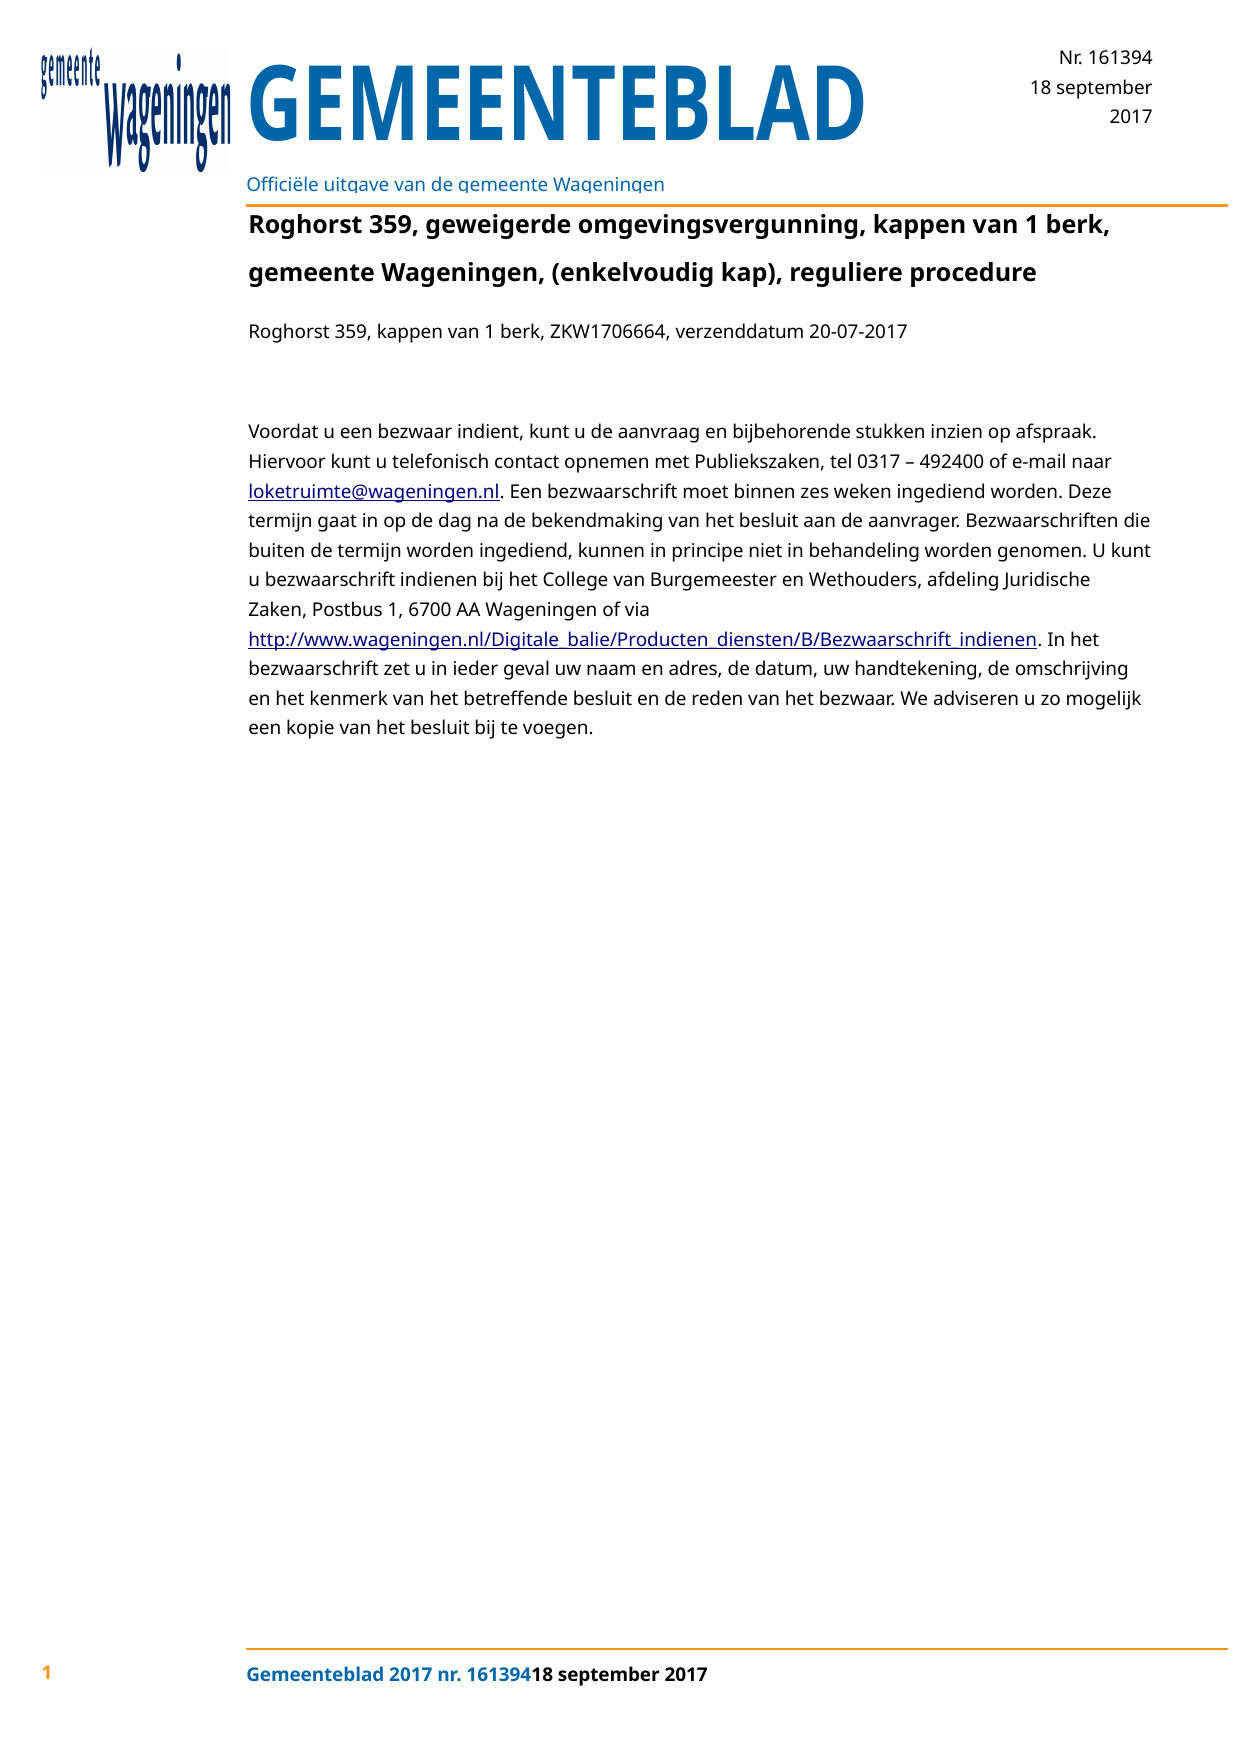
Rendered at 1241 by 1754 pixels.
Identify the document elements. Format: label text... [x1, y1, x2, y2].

text Roghorst 359, geweigerde omgevingsvergunning, kappen van 1 berk, gemeente Wageningen, (enkelvoudig kap), reguliere procedure [248, 207, 1152, 288]
picture [41, 47, 231, 172]
text Roghorst 359, kappen van 1 berk, ZKW1706664, verzenddatum 20-07-2017 [248, 318, 1152, 344]
text Voordat u een bezwaar indient, kunt u de aanvraag en bijbehorende stukken inzien op afspraak. Hiervoor kunt u telefonisch contact opnemen met Publiekszaken, tel 0317 – 492400 of e-mail naar loketruimte@wageningen.nl. Een bezwaarschrift moet binnen zes weken ingediend worden. Deze termijn gaat in op de dag na de bekendmaking van het besluit aan de aanvrager. Bezwaarschriften die buiten de termijn worden ingediend, kunnen in principe niet in behandeling worden genomen. U kunt u bezwaarschrift indienen bij het College van Burgemeester en Wethouders, afdeling Juridische Zaken, Postbus 1, 6700 AA Wageningen of via http://www.wageningen.nl/Digitale_balie/Producten_diensten/B/Bezwaarschrift_indienen. In het bezwaarschrift zet u in ieder geval uw naam en adres, de datum, uw handtekening, de omschrijving en het kenmerk van het betreffende besluit en de reden van het bezwaar. We adviseren u zo mogelijk een kopie van het besluit bij te voegen. [248, 419, 1152, 740]
